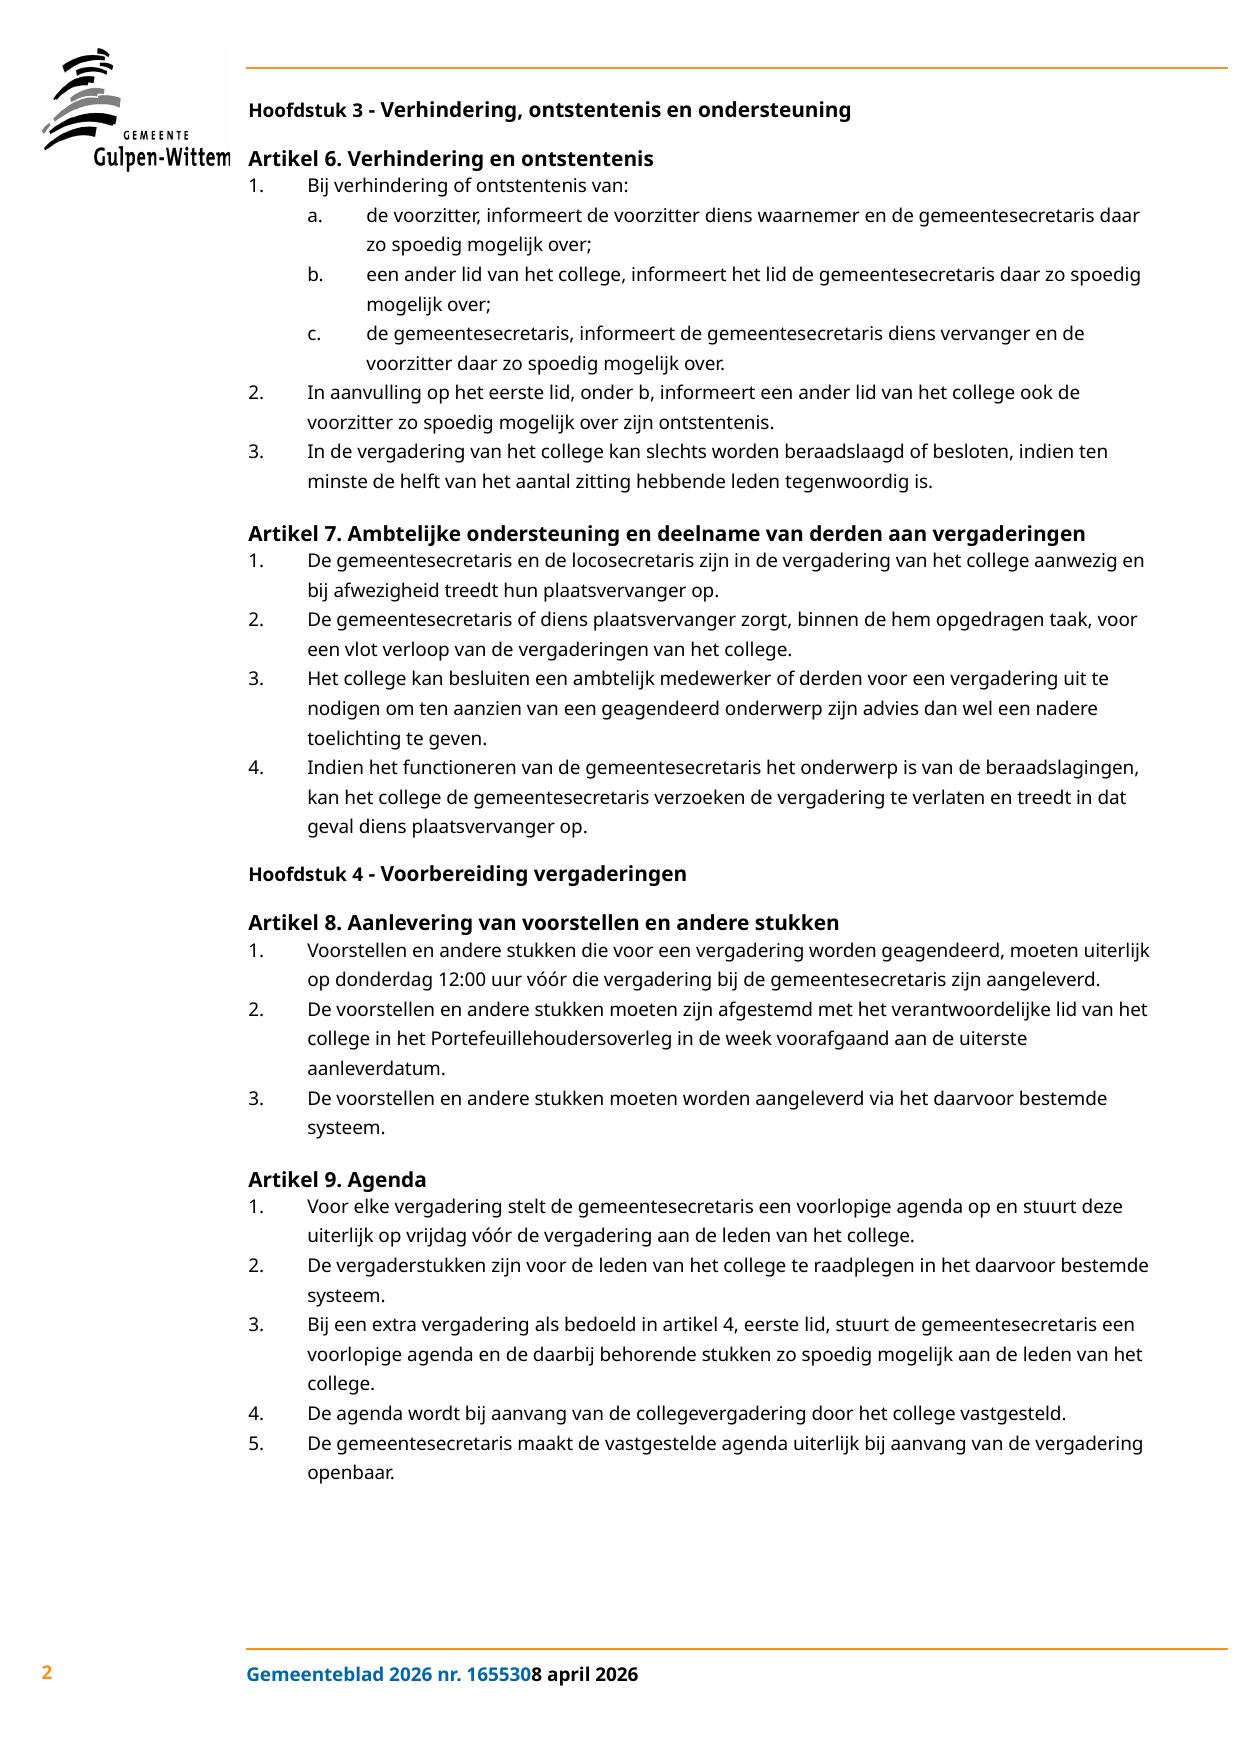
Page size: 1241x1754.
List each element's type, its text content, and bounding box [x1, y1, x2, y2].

list De gemeentesecretaris maakt de vastgestelde agenda uiterlijk bij aanvang van de vergadering openbaar. [248, 1430, 1152, 1485]
list Indien het functioneren van de gemeentesecretaris het onderwerp is van de beraadslagingen, kan het college de gemeentesecretaris verzoeken de vergadering te verlaten en treedt in dat geval diens plaatsvervanger op. [248, 754, 1152, 839]
list De agenda wordt bij aanvang van de collegevergadering door het college vastgesteld. [248, 1400, 1152, 1426]
list Voor elke vergadering stelt de gemeentesecretaris een voorlopige agenda op en stuurt deze uiterlijk op vrijdag vóór de vergadering aan de leden van het college. [248, 1193, 1152, 1248]
list In de vergadering van het college kan slechts worden beraadslaagd of besloten, indien ten minste de helft van het aantal zitting hebbende leden tegenwoordig is. [248, 439, 1152, 494]
text Artikel 7. Ambtelijke ondersteuning en deelname van derden aan vergaderingen [248, 519, 1152, 547]
list De gemeentesecretaris en de locosecretaris zijn in de vergadering van het college aanwezig en bij afwezigheid treedt hun plaatsvervanger op. [248, 547, 1152, 602]
list De gemeentesecretaris of diens plaatsvervanger zorgt, binnen de hem opgedragen taak, voor een vlot verloop van de vergaderingen van het college. [248, 606, 1152, 662]
text Hoofdstuk 3 - Verhindering, ontstentenis en ondersteuning [248, 95, 1152, 123]
text Hoofdstuk 4 - Voorbereiding vergaderingen [248, 859, 1152, 887]
list Het college kan besluiten een ambtelijk medewerker of derden voor een vergadering uit te nodigen om ten aanzien van een geagendeerd onderwerp zijn advies dan wel een nadere toelichting te geven. [248, 666, 1152, 750]
text Artikel 9. Agenda [248, 1165, 1152, 1193]
list Voorstellen en andere stukken die voor een vergadering worden geagendeerd, moeten uiterlijk op donderdag 12:00 uur vóór die vergadering bij de gemeentesecretaris zijn aangeleverd. [248, 937, 1152, 992]
picture [41, 47, 231, 172]
list De voorstellen en andere stukken moeten zijn afgestemd met het verantwoordelijke lid van het college in het Portefeuillehoudersoverleg in de week voorafgaand aan de uiterste aanleverdatum. [248, 996, 1152, 1081]
list Bij een extra vergadering als bedoeld in artikel 4, eerste lid, stuurt de gemeentesecretaris een voorlopige agenda en de daarbij behorende stukken zo spoedig mogelijk aan de leden van het college. [248, 1311, 1152, 1396]
list een ander lid van het college, informeert het lid de gemeentesecretaris daar zo spoedig mogelijk over; [307, 261, 1152, 317]
list Bij verhindering of ontstentenis van: [248, 172, 1152, 198]
list De vergaderstukken zijn voor de leden van het college te raadplegen in het daarvoor bestemde systeem. [248, 1252, 1152, 1308]
text Artikel 8. Aanlevering van voorstellen en andere stukken [248, 908, 1152, 937]
text Artikel 6. Verhindering en ontstentenis [248, 144, 1152, 172]
list de gemeentesecretaris, informeert de gemeentesecretaris diens vervanger en de voorzitter daar zo spoedig mogelijk over. [307, 320, 1152, 376]
list De voorstellen en andere stukken moeten worden aangeleverd via het daarvoor bestemde systeem. [248, 1085, 1152, 1140]
list In aanvulling op het eerste lid, onder b, informeert een ander lid van het college ook de voorzitter zo spoedig mogelijk over zijn ontstentenis. [248, 379, 1152, 435]
list de voorzitter, informeert de voorzitter diens waarnemer en de gemeentesecretaris daar zo spoedig mogelijk over; [307, 202, 1152, 257]
